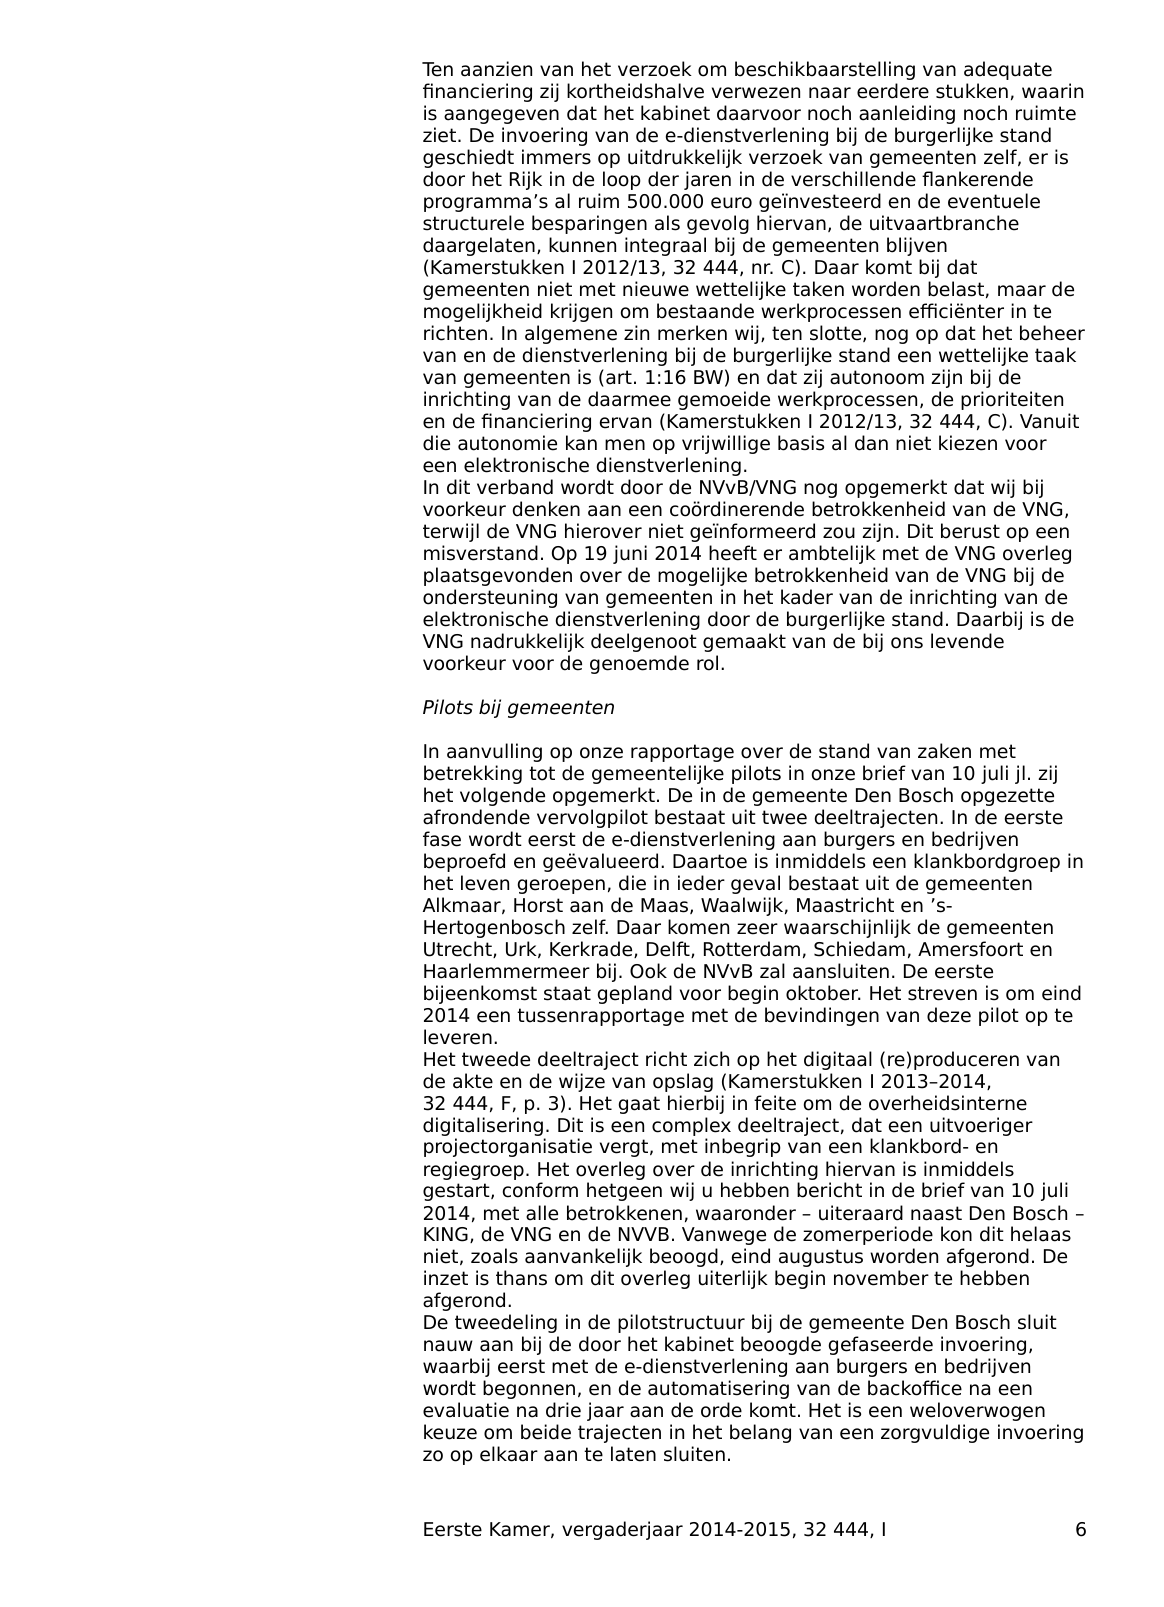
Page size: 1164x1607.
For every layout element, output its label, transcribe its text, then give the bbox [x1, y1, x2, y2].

text Het tweede deeltraject richt zich op het digitaal (re)produceren van de akte en de wijze van opslag (Kamerstukken I 2013–2014, 32 444, F, p. 3). Het gaat hierbij in feite om de overheidsinterne digitalisering. Dit is een complex deeltraject, dat een uitvoeriger projectorganisatie vergt, met inbegrip van een klankbord- en regiegroep. Het overleg over de inrichting hiervan is inmiddels gestart, conform hetgeen wij u hebben bericht in de brief van 10 juli 2014, met alle betrokkenen, waaronder – uiteraard naast Den Bosch – KING, de VNG en de NVVB. Vanwege de zomerperiode kon dit helaas niet, zoals aanvankelijk beoogd, eind augustus worden afgerond. De inzet is thans om dit overleg uiterlijk begin november te hebben afgerond. [422, 1048, 1087, 1312]
text In aanvulling op onze rapportage over de stand van zaken met betrekking tot de gemeentelijke pilots in onze brief van 10 juli jl. zij het volgende opgemerkt. De in de gemeente Den Bosch opgezette afrondende vervolgpilot bestaat uit twee deeltrajecten. In de eerste fase wordt eerst de e-dienstverlening aan burgers en bedrijven beproefd en geëvalueerd. Daartoe is inmiddels een klankbordgroep in het leven geroepen, die in ieder geval bestaat uit de gemeenten Alkmaar, Horst aan de Maas, Waalwijk, Maastricht en ’s-Hertogenbosch zelf. Daar komen zeer waarschijnlijk de gemeenten Utrecht, Urk, Kerkrade, Delft, Rotterdam, Schiedam, Amersfoort en Haarlemmermeer bij. Ook de NVvB zal aansluiten. De eerste bijeenkomst staat gepland voor begin oktober. Het streven is om eind 2014 een tussenrapportage met de bevindingen van deze pilot op te leveren. [422, 741, 1087, 1048]
text Ten aanzien van het verzoek om beschikbaarstelling van adequate financiering zij kortheidshalve verwezen naar eerdere stukken, waarin is aangegeven dat het kabinet daarvoor noch aanleiding noch ruimte ziet. De invoering van de e-dienstverlening bij de burgerlijke stand geschiedt immers op uitdrukkelijk verzoek van gemeenten zelf, er is door het Rijk in de loop der jaren in de verschillende flankerende programma’s al ruim 500.000 euro geïnvesteerd en de eventuele structurele besparingen als gevolg hiervan, de uitvaartbranche daargelaten, kunnen integraal bij de gemeenten blijven (Kamerstukken I 2012/13, 32 444, nr. C). Daar komt bij dat gemeenten niet met nieuwe wettelijke taken worden belast, maar de mogelijkheid krijgen om bestaande werkprocessen efficiënter in te richten. In algemene zin merken wij, ten slotte, nog op dat het beheer van en de dienstverlening bij de burgerlijke stand een wettelijke taak van gemeenten is (art. 1:16 BW) en dat zij autonoom zijn bij de inrichting van de daarmee gemoeide werkprocessen, de prioriteiten en de financiering ervan (Kamerstukken I 2012/13, 32 444, C). Vanuit die autonomie kan men op vrijwillige basis al dan niet kiezen voor een elektronische dienstverlening. [422, 59, 1087, 477]
subtitle Pilots bij gemeenten [422, 697, 1087, 719]
text In dit verband wordt door de NVvB/VNG nog opgemerkt dat wij bij voorkeur denken aan een coördinerende betrokkenheid van de VNG, terwijl de VNG hierover niet geïnformeerd zou zijn. Dit berust op een misverstand. Op 19 juni 2014 heeft er ambtelijk met de VNG overleg plaatsgevonden over de mogelijke betrokkenheid van de VNG bij de ondersteuning van gemeenten in het kader van de inrichting van de elektronische dienstverlening door de burgerlijke stand. Daarbij is de VNG nadrukkelijk deelgenoot gemaakt van de bij ons levende voorkeur voor de genoemde rol. [422, 477, 1087, 674]
text De tweedeling in de pilotstructuur bij de gemeente Den Bosch sluit nauw aan bij de door het kabinet beoogde gefaseerde invoering, waarbij eerst met de e-dienstverlening aan burgers en bedrijven wordt begonnen, en de automatisering van de backoffice na een evaluatie na drie jaar aan de orde komt. Het is een weloverwogen keuze om beide trajecten in het belang van een zorgvuldige invoering zo op elkaar aan te laten sluiten. [422, 1312, 1087, 1466]
